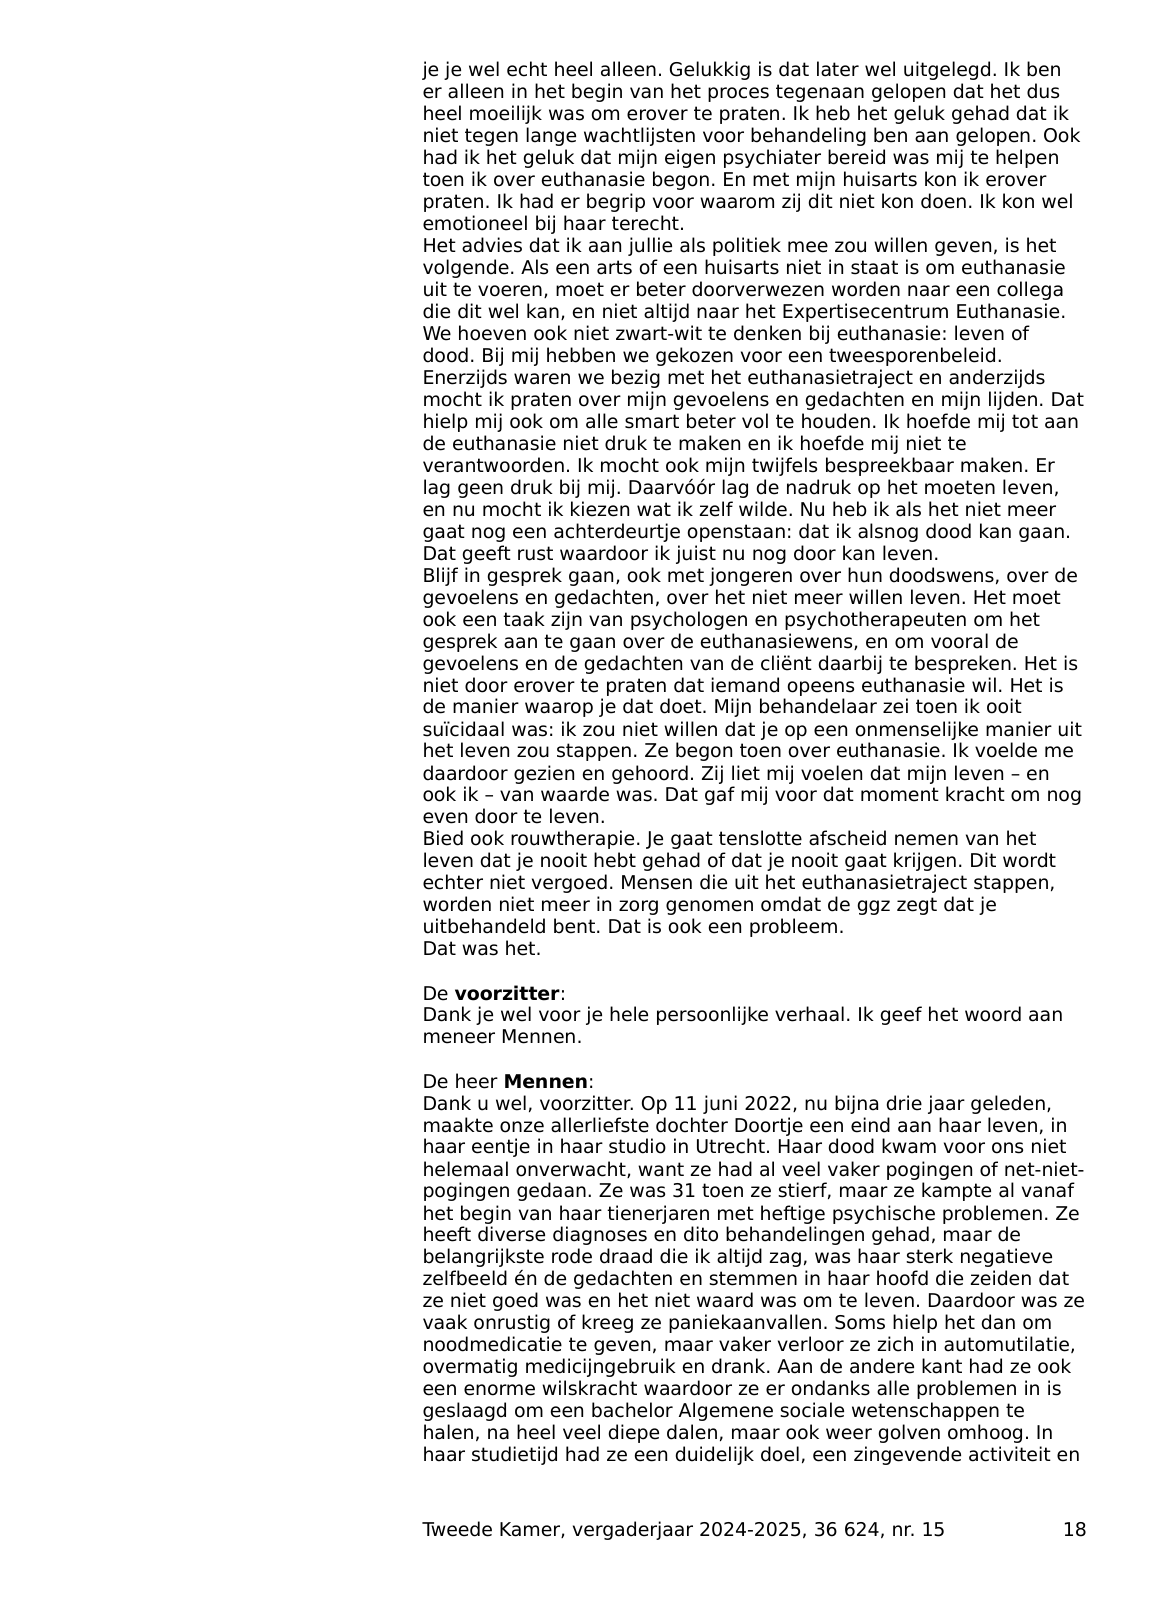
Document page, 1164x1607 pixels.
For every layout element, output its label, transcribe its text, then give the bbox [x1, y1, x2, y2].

text Bied ook rouwtherapie. Je gaat tenslotte afscheid nemen van het leven dat je nooit hebt gehad of dat je nooit gaat krijgen. Dit wordt echter niet vergoed. Mensen die uit het euthanasietraject stappen, worden niet meer in zorg genomen omdat de ggz zegt dat je uitbehandeld bent. Dat is ook een probleem. [422, 828, 1087, 938]
text Dank je wel voor je hele persoonlijke verhaal. Ik geef het woord aan meneer Mennen. [422, 1004, 1087, 1048]
text Het advies dat ik aan jullie als politiek mee zou willen geven, is het volgende. Als een arts of een huisarts niet in staat is om euthanasie uit te voeren, moet er beter doorverwezen worden naar een collega die dit wel kan, en niet altijd naar het Expertisecentrum Euthanasie. We hoeven ook niet zwart-wit te denken bij euthanasie: leven of dood. Bij mij hebben we gekozen voor een tweesporenbeleid. Enerzijds waren we bezig met het euthanasietraject en anderzijds mocht ik praten over mijn gevoelens en gedachten en mijn lijden. Dat hielp mij ook om alle smart beter vol te houden. Ik hoefde mij tot aan de euthanasie niet druk te maken en ik hoefde mij niet te verantwoorden. Ik mocht ook mijn twijfels bespreekbaar maken. Er lag geen druk bij mij. Daarvóór lag de nadruk op het moeten leven, en nu mocht ik kiezen wat ik zelf wilde. Nu heb ik als het niet meer gaat nog een achterdeurtje openstaan: dat ik alsnog dood kan gaan. Dat geeft rust waardoor ik juist nu nog door kan leven. [422, 235, 1087, 564]
text Dat was het. [422, 938, 1087, 960]
text De voorzitter: [422, 982, 1087, 1004]
text Blijf in gesprek gaan, ook met jongeren over hun doodswens, over de gevoelens en gedachten, over het niet meer willen leven. Het moet ook een taak zijn van psychologen en psychotherapeuten om het gesprek aan te gaan over de euthanasiewens, en om vooral de gevoelens en de gedachten van de cliënt daarbij te bespreken. Het is niet door erover te praten dat iemand opeens euthanasie wil. Het is de manier waarop je dat doet. Mijn behandelaar zei toen ik ooit suïcidaal was: ik zou niet willen dat je op een onmenselijke manier uit het leven zou stappen. Ze begon toen over euthanasie. Ik voelde me daardoor gezien en gehoord. Zij liet mij voelen dat mijn leven – en ook ik – van waarde was. Dat gaf mij voor dat moment kracht om nog even door te leven. [422, 564, 1087, 828]
text je je wel echt heel alleen. Gelukkig is dat later wel uitgelegd. Ik ben er alleen in het begin van het proces tegenaan gelopen dat het dus heel moeilijk was om erover te praten. Ik heb het geluk gehad dat ik niet tegen lange wachtlijsten voor behandeling ben aan gelopen. Ook had ik het geluk dat mijn eigen psychiater bereid was mij te helpen toen ik over euthanasie begon. En met mijn huisarts kon ik erover praten. Ik had er begrip voor waarom zij dit niet kon doen. Ik kon wel emotioneel bij haar terecht. [422, 59, 1087, 235]
text De heer Mennen: [422, 1071, 1087, 1092]
text Dank u wel, voorzitter. Op 11 juni 2022, nu bijna drie jaar geleden, maakte onze allerliefste dochter Doortje een eind aan haar leven, in haar eentje in haar studio in Utrecht. Haar dood kwam voor ons niet helemaal onverwacht, want ze had al veel vaker pogingen of net-niet-pogingen gedaan. Ze was 31 toen ze stierf, maar ze kampte al vanaf het begin van haar tienerjaren met heftige psychische problemen. Ze heeft diverse diagnoses en dito behandelingen gehad, maar de belangrijkste rode draad die ik altijd zag, was haar sterk negatieve zelfbeeld én de gedachten en stemmen in haar hoofd die zeiden dat ze niet goed was en het niet waard was om te leven. Daardoor was ze vaak onrustig of kreeg ze paniekaanvallen. Soms hielp het dan om noodmedicatie te geven, maar vaker verloor ze zich in automutilatie, overmatig medicijngebruik en drank. Aan de andere kant had ze ook een enorme wilskracht waardoor ze er ondanks alle problemen in is geslaagd om een bachelor Algemene sociale wetenschappen te halen, na heel veel diepe dalen, maar ook weer golven omhoog. In haar studietijd had ze een duidelijk doel, een zingevende activiteit en [422, 1092, 1087, 1466]
